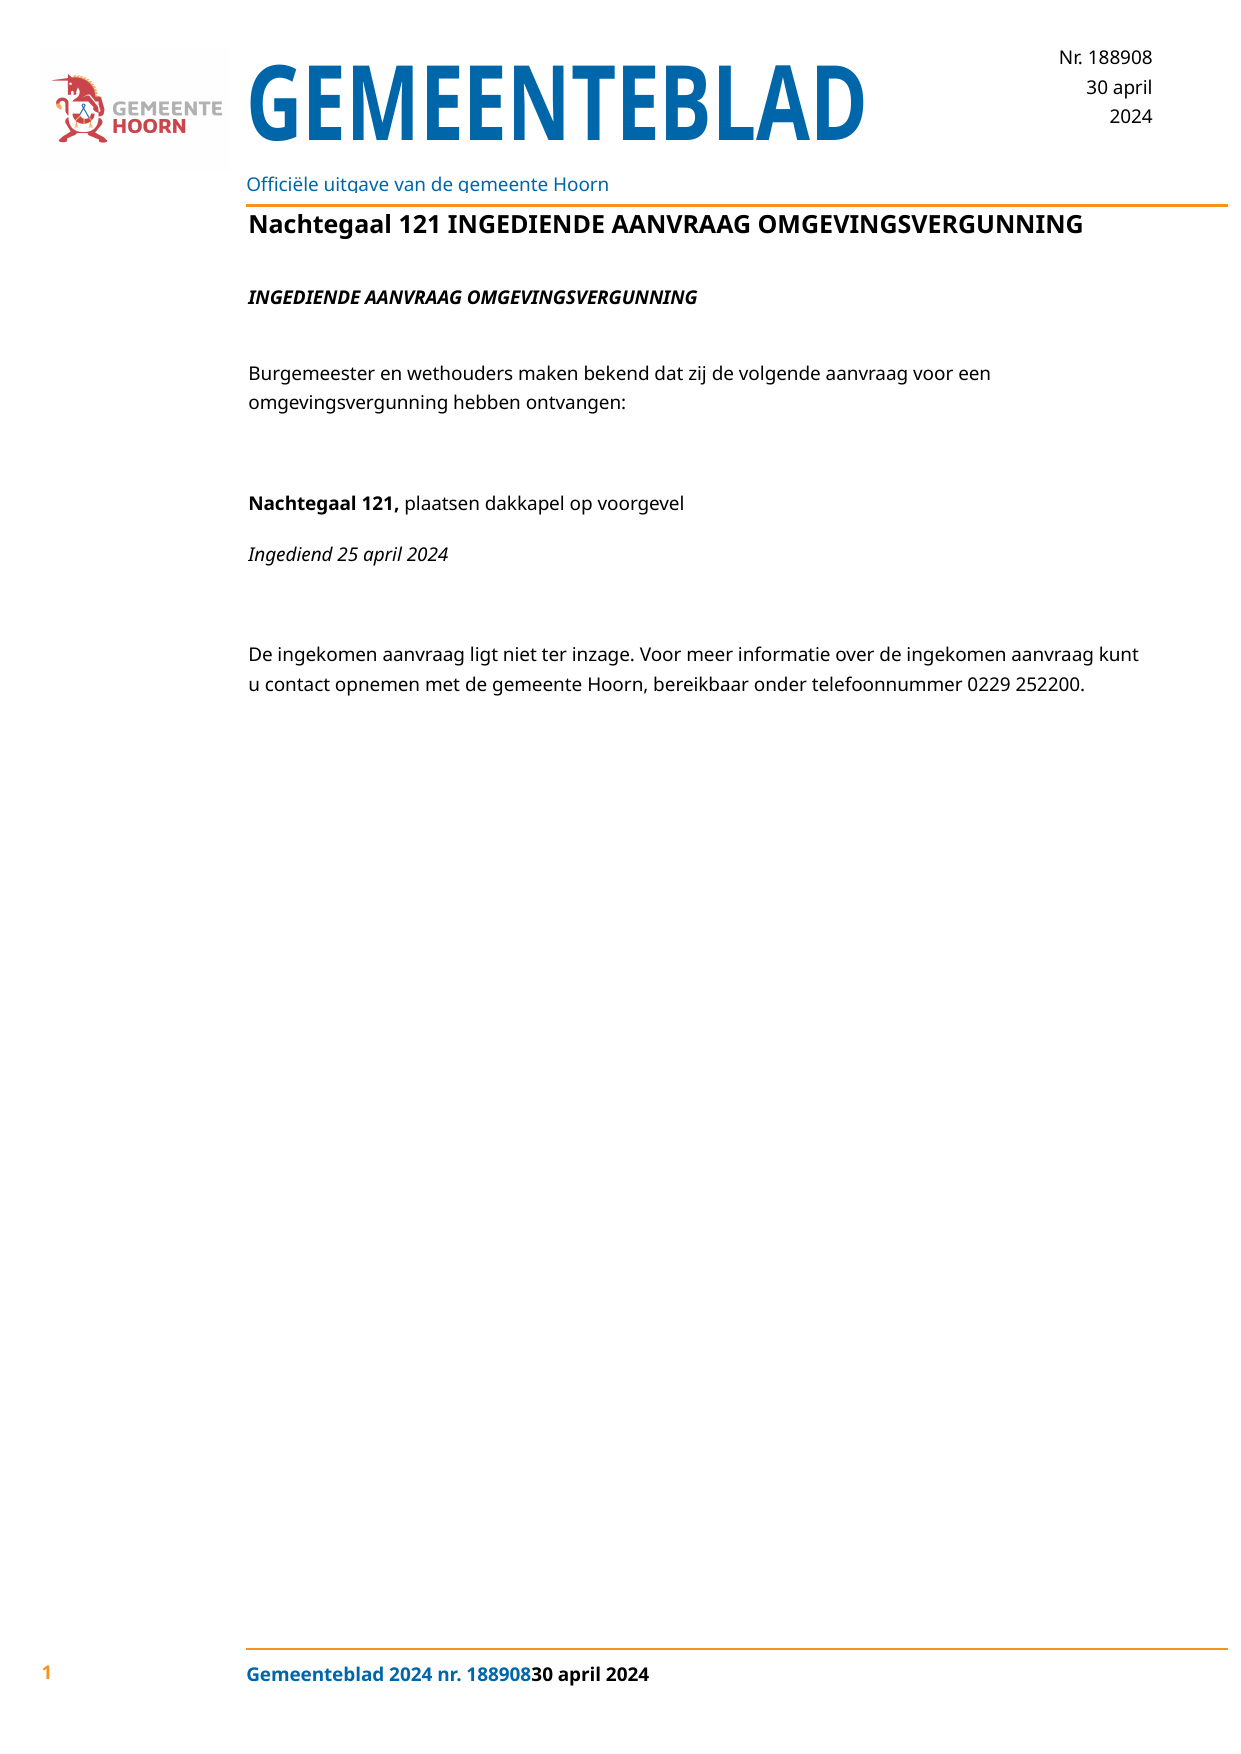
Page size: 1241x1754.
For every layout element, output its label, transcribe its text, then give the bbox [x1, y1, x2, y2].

picture [41, 47, 231, 172]
text INGEDIENDE AANVRAAG OMGEVINGSVERGUNNING [248, 284, 1152, 309]
text Nachtegaal 121, plaatsen dakkapel op voorgevel [248, 490, 1152, 516]
text Nachtegaal 121 INGEDIENDE AANVRAAG OMGEVINGSVERGUNNING [248, 207, 1152, 241]
text Burgemeester en wethouders maken bekend dat zij de volgende aanvraag voor een omgevingsvergunning hebben ontvangen: [248, 360, 1152, 415]
text De ingekomen aanvraag ligt niet ter inzage. Voor meer informatie over de ingekomen aanvraag kunt u contact opnemen met de gemeente Hoorn, bereikbaar onder telefoonnummer 0229 252200. [248, 642, 1152, 697]
text Ingediend 25 april 2024 [248, 541, 1152, 567]
